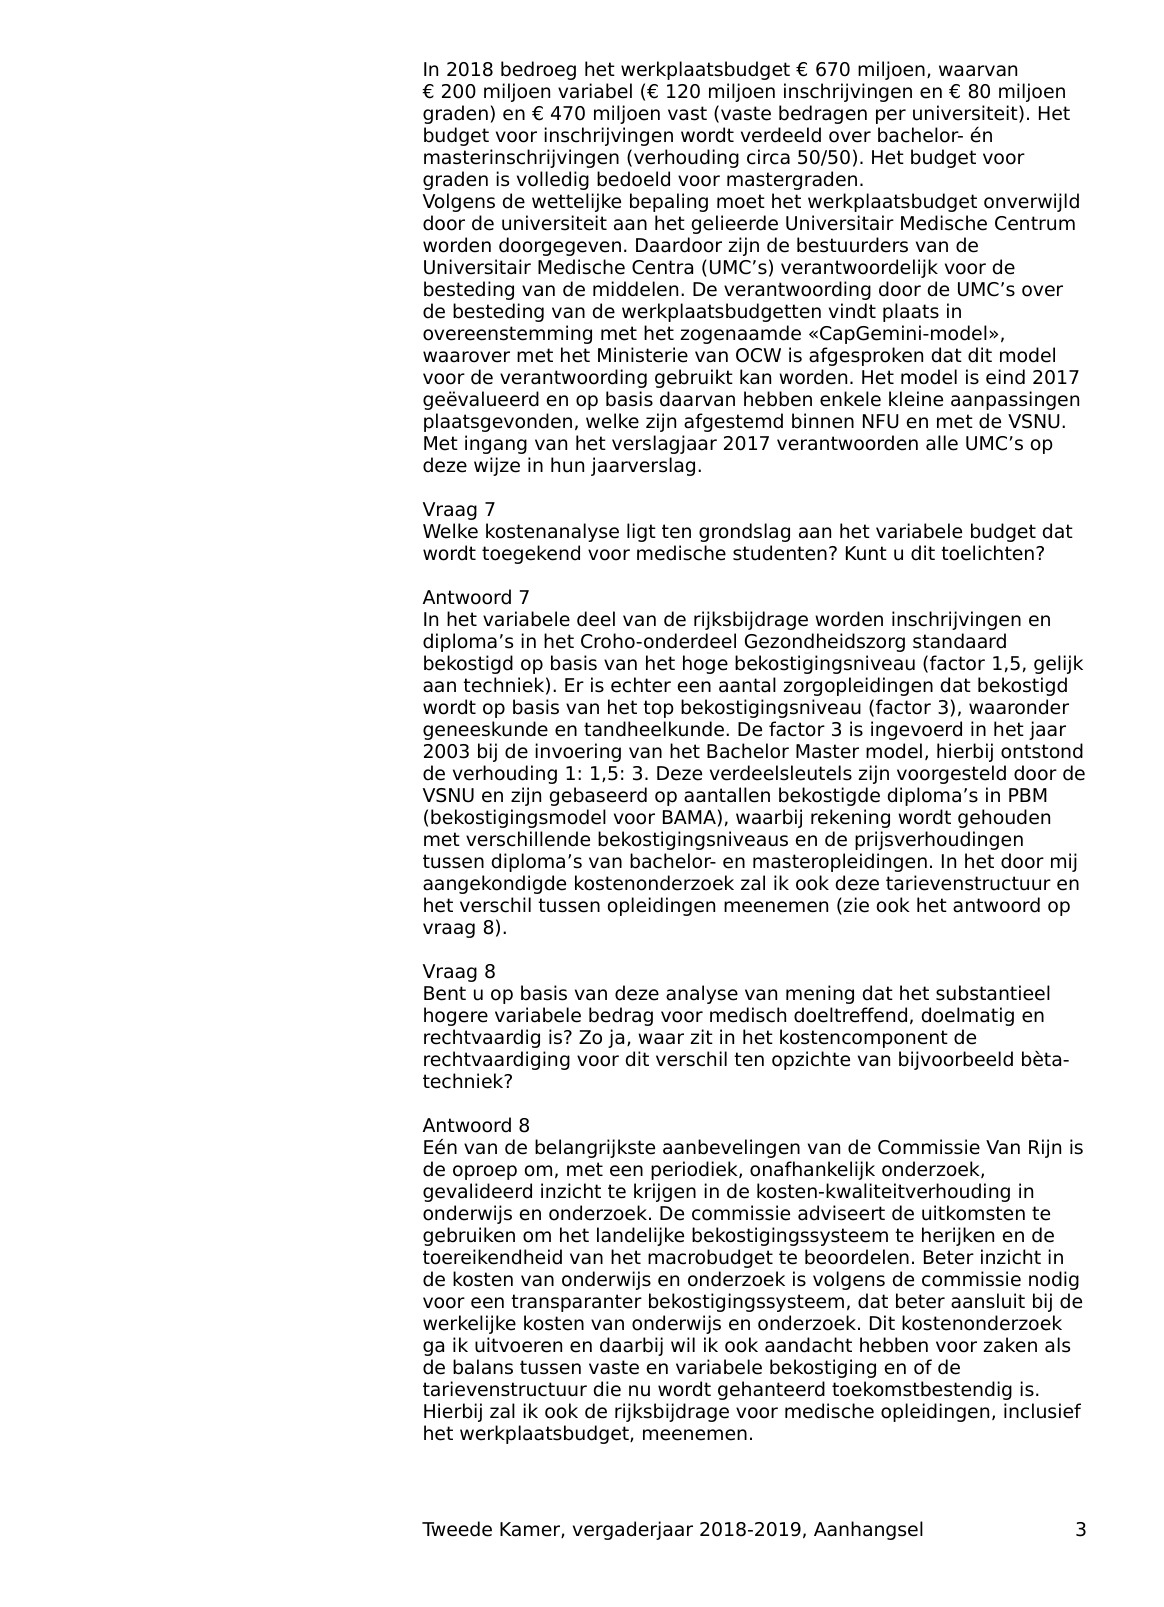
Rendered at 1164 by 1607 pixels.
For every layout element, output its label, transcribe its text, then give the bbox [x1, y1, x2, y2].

text Eén van de belangrijkste aanbevelingen van de Commissie Van Rijn is de oproep om, met een periodiek, onafhankelijk onderzoek, gevalideerd inzicht te krijgen in de kosten-kwaliteitverhouding in onderwijs en onderzoek. De commissie adviseert de uitkomsten te gebruiken om het landelijke bekostigingssysteem te herijken en de toereikendheid van het macrobudget te beoordelen. Beter inzicht in de kosten van onderwijs en onderzoek is volgens de commissie nodig voor een transparanter bekostigingssysteem, dat beter aansluit bij de werkelijke kosten van onderwijs en onderzoek. Dit kostenonderzoek ga ik uitvoeren en daarbij wil ik ook aandacht hebben voor zaken als de balans tussen vaste en variabele bekostiging en of de tarievenstructuur die nu wordt gehanteerd toekomstbestendig is. Hierbij zal ik ook de rijksbijdrage voor medische opleidingen, inclusief het werkplaatsbudget, meenemen. [422, 1137, 1087, 1444]
text Welke kostenanalyse ligt ten grondslag aan het variabele budget dat wordt toegekend voor medische studenten? Kunt u dit toelichten? [422, 521, 1087, 565]
text Vraag 7 [422, 499, 1087, 521]
text In 2018 bedroeg het werkplaatsbudget € 670 miljoen, waarvan € 200 miljoen variabel (€ 120 miljoen inschrijvingen en € 80 miljoen graden) en € 470 miljoen vast (vaste bedragen per universiteit). Het budget voor inschrijvingen wordt verdeeld over bachelor- én masterinschrijvingen (verhouding circa 50/50). Het budget voor graden is volledig bedoeld voor mastergraden. [422, 59, 1087, 191]
text Antwoord 8 [422, 1115, 1087, 1137]
text Antwoord 7 [422, 587, 1087, 609]
text Volgens de wettelijke bepaling moet het werkplaatsbudget onverwijld door de universiteit aan het gelieerde Universitair Medische Centrum worden doorgegeven. Daardoor zijn de bestuurders van de Universitair Medische Centra (UMC’s) verantwoordelijk voor de besteding van de middelen. De verantwoording door de UMC’s over de besteding van de werkplaatsbudgetten vindt plaats in overeenstemming met het zogenaamde «CapGemini-model», waarover met het Ministerie van OCW is afgesproken dat dit model voor de verantwoording gebruikt kan worden. Het model is eind 2017 geëvalueerd en op basis daarvan hebben enkele kleine aanpassingen plaatsgevonden, welke zijn afgestemd binnen NFU en met de VSNU. Met ingang van het verslagjaar 2017 verantwoorden alle UMC’s op deze wijze in hun jaarverslag. [422, 191, 1087, 477]
text Bent u op basis van deze analyse van mening dat het substantieel hogere variabele bedrag voor medisch doeltreffend, doelmatig en rechtvaardig is? Zo ja, waar zit in het kostencomponent de rechtvaardiging voor dit verschil ten opzichte van bijvoorbeeld bèta-techniek? [422, 983, 1087, 1093]
text In het variabele deel van de rijksbijdrage worden inschrijvingen en diploma’s in het Croho-onderdeel Gezondheidszorg standaard bekostigd op basis van het hoge bekostigingsniveau (factor 1,5, gelijk aan techniek). Er is echter een aantal zorgopleidingen dat bekostigd wordt op basis van het top bekostigingsniveau (factor 3), waaronder geneeskunde en tandheelkunde. De factor 3 is ingevoerd in het jaar 2003 bij de invoering van het Bachelor Master model, hierbij ontstond de verhouding 1: 1,5: 3. Deze verdeelsleutels zijn voorgesteld door de VSNU en zijn gebaseerd op aantallen bekostigde diploma’s in PBM (bekostigingsmodel voor BAMA), waarbij rekening wordt gehouden met verschillende bekostigingsniveaus en de prijsverhoudingen tussen diploma’s van bachelor- en masteropleidingen. In het door mij aangekondigde kostenonderzoek zal ik ook deze tarievenstructuur en het verschil tussen opleidingen meenemen (zie ook het antwoord op vraag 8). [422, 609, 1087, 939]
text Vraag 8 [422, 961, 1087, 983]
